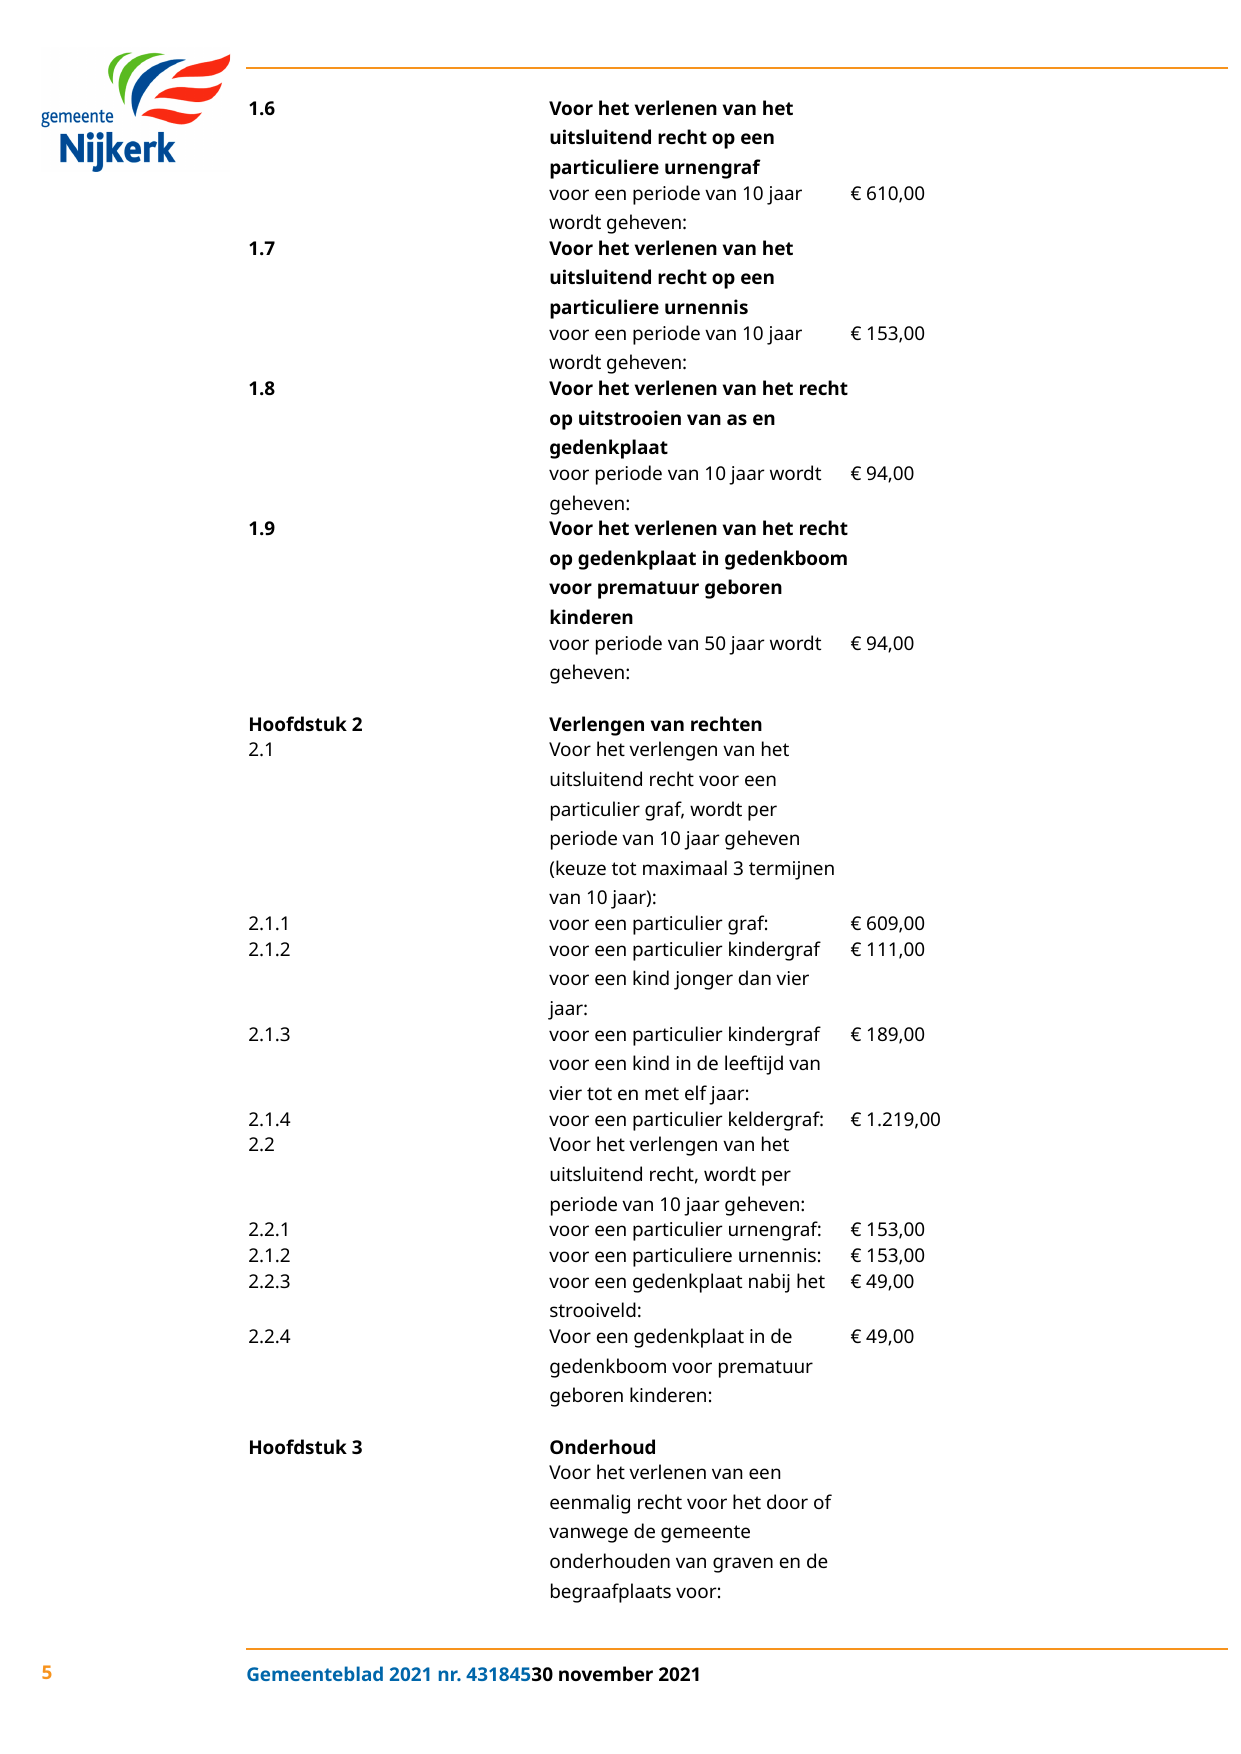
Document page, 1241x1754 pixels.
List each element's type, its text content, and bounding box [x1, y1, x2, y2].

table_cell Onderhoud [549, 1434, 850, 1459]
table_cell [850, 95, 1152, 180]
table_cell € 49,00 [850, 1268, 1152, 1323]
table_cell 2.2 [248, 1132, 549, 1216]
table_cell € 189,00 [850, 1021, 1152, 1106]
table_cell [248, 180, 549, 235]
table_cell [850, 375, 1152, 460]
table_cell [248, 1460, 549, 1604]
table_cell [248, 320, 549, 375]
table_cell 2.2.3 [248, 1268, 549, 1323]
table_cell voor periode van 10 jaar wordt geheven: [549, 460, 850, 515]
table_cell Hoofdstuk 3 [248, 1434, 549, 1459]
table_cell Voor het verlenen van het uitsluitend recht op een particuliere urnengraf [549, 95, 850, 180]
table_cell Voor een gedenkplaat in de gedenkboom voor prematuur geboren kinderen: [549, 1323, 850, 1408]
table_cell 2.1.3 [248, 1021, 549, 1106]
table_cell 1.8 [248, 375, 549, 460]
table_cell [549, 685, 850, 711]
table_cell [850, 1408, 1152, 1434]
table_cell [248, 460, 549, 515]
table_cell € 610,00 [850, 180, 1152, 235]
table_cell [850, 515, 1152, 630]
table_cell € 94,00 [850, 630, 1152, 685]
table_cell 2.1.2 [248, 1242, 549, 1268]
picture [41, 47, 231, 172]
table_cell [549, 1408, 850, 1434]
table_cell Voor het verlengen van het uitsluitend recht, wordt per periode van 10 jaar geheven: [549, 1132, 850, 1216]
table_cell [850, 685, 1152, 711]
table_cell € 111,00 [850, 936, 1152, 1021]
table_cell voor een particulier keldergraf: [549, 1106, 850, 1132]
table_cell 1.7 [248, 235, 549, 320]
table_cell [850, 711, 1152, 737]
table_cell [850, 1460, 1152, 1604]
table_cell Hoofdstuk 2 [248, 711, 549, 737]
table_cell Voor het verlenen van een eenmalig recht voor het door of vanwege de gemeente onderhouden van graven en de begraafplaats voor: [549, 1460, 850, 1604]
table_cell € 609,00 [850, 910, 1152, 936]
table_cell voor periode van 50 jaar wordt geheven: [549, 630, 850, 685]
table_cell voor een particuliere urnennis: [549, 1242, 850, 1268]
table_cell € 94,00 [850, 460, 1152, 515]
table_cell [850, 1434, 1152, 1459]
table_cell voor een particulier kindergraf voor een kind in de leeftijd van vier tot en met elf jaar: [549, 1021, 850, 1106]
table_cell 1.6 [248, 95, 549, 180]
table_cell voor een gedenkplaat nabij het strooiveld: [549, 1268, 850, 1323]
table_cell Voor het verlengen van het uitsluitend recht voor een particulier graf, wordt per periode van 10 jaar geheven (keuze tot maximaal 3 termijnen van 10 jaar): [549, 737, 850, 910]
table_cell voor een periode van 10 jaar wordt geheven: [549, 180, 850, 235]
table_cell € 153,00 [850, 1242, 1152, 1268]
table_cell [248, 630, 549, 685]
table_cell Voor het verlenen van het uitsluitend recht op een particuliere urnennis [549, 235, 850, 320]
table_cell voor een particulier urnengraf: [549, 1216, 850, 1242]
table_cell voor een particulier graf: [549, 910, 850, 936]
table_cell voor een periode van 10 jaar wordt geheven: [549, 320, 850, 375]
table_cell € 1.219,00 [850, 1106, 1152, 1132]
table_cell 2.1.1 [248, 910, 549, 936]
table_cell voor een particulier kindergraf voor een kind jonger dan vier jaar: [549, 936, 850, 1021]
table_cell [850, 737, 1152, 910]
table_cell 1.9 [248, 515, 549, 630]
table_cell [248, 1408, 549, 1434]
table_cell [248, 685, 549, 711]
table_cell Verlengen van rechten [549, 711, 850, 737]
table_cell € 153,00 [850, 1216, 1152, 1242]
table_cell 2.2.4 [248, 1323, 549, 1408]
table_cell 2.1.2 [248, 936, 549, 1021]
table_cell [850, 235, 1152, 320]
table_cell 2.1.4 [248, 1106, 549, 1132]
table_cell 2.1 [248, 737, 549, 910]
table_cell 2.2.1 [248, 1216, 549, 1242]
table_cell Voor het verlenen van het recht op gedenkplaat in gedenkboom voor prematuur geboren kinderen [549, 515, 850, 630]
table_cell € 49,00 [850, 1323, 1152, 1408]
table_cell Voor het verlenen van het recht op uitstrooien van as en gedenkplaat [549, 375, 850, 460]
table_cell € 153,00 [850, 320, 1152, 375]
table_cell [850, 1132, 1152, 1216]
